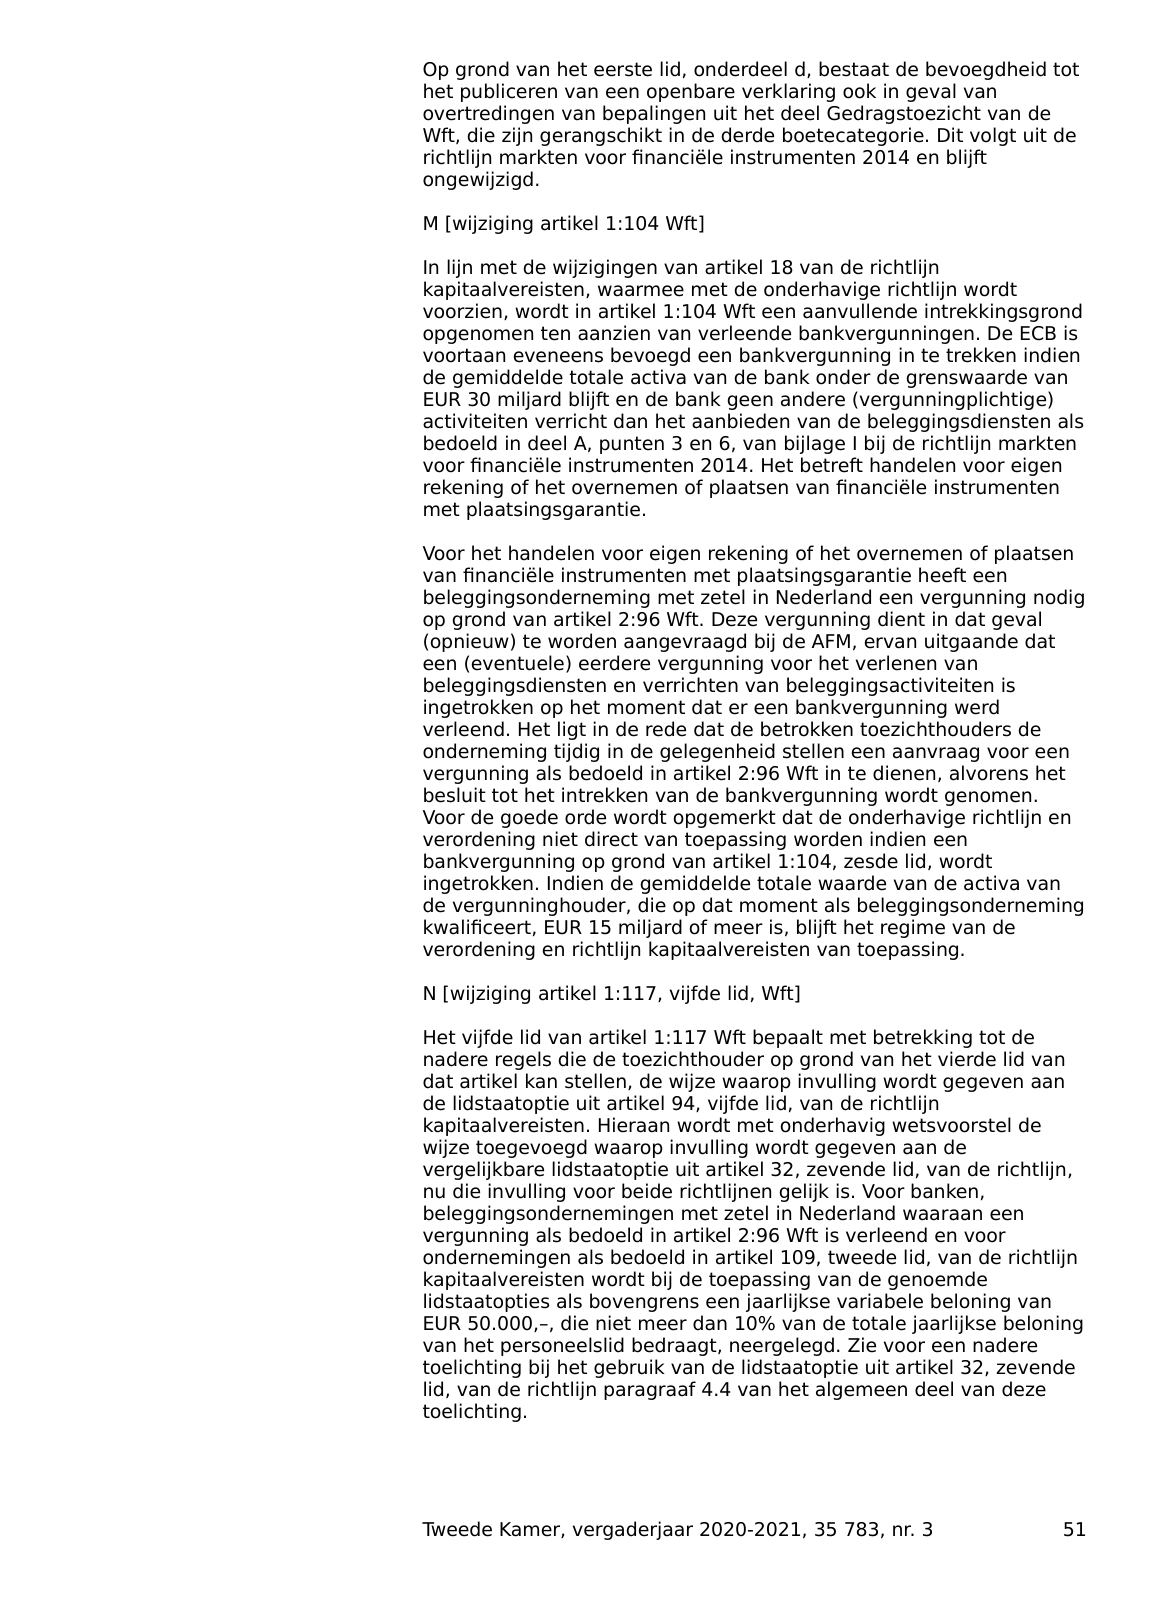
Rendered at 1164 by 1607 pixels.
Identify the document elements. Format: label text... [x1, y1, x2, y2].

subtitle N [wijziging artikel 1:117, vijfde lid, Wft] [422, 983, 1087, 1005]
text In lijn met de wijzigingen van artikel 18 van de richtlijn kapitaalvereisten, waarmee met de onderhavige richtlijn wordt voorzien, wordt in artikel 1:104 Wft een aanvullende intrekkingsgrond opgenomen ten aanzien van verleende bankvergunningen. De ECB is voortaan eveneens bevoegd een bankvergunning in te trekken indien de gemiddelde totale activa van de bank onder de grenswaarde van EUR 30 miljard blijft en de bank geen andere (vergunningplichtige) activiteiten verricht dan het aanbieden van de beleggingsdiensten als bedoeld in deel A, punten 3 en 6, van bijlage I bij de richtlijn markten voor financiële instrumenten 2014. Het betreft handelen voor eigen rekening of het overnemen of plaatsen van financiële instrumenten met plaatsingsgarantie. [422, 257, 1087, 521]
subtitle M [wijziging artikel 1:104 Wft] [422, 213, 1087, 235]
text Op grond van het eerste lid, onderdeel d, bestaat de bevoegdheid tot het publiceren van een openbare verklaring ook in geval van overtredingen van bepalingen uit het deel Gedragstoezicht van de Wft, die zijn gerangschikt in de derde boetecategorie. Dit volgt uit de richtlijn markten voor financiële instrumenten 2014 en blijft ongewijzigd. [422, 59, 1087, 191]
text Het vijfde lid van artikel 1:117 Wft bepaalt met betrekking tot de nadere regels die de toezichthouder op grond van het vierde lid van dat artikel kan stellen, de wijze waarop invulling wordt gegeven aan de lidstaatoptie uit artikel 94, vijfde lid, van de richtlijn kapitaalvereisten. Hieraan wordt met onderhavig wetsvoorstel de wijze toegevoegd waarop invulling wordt gegeven aan de vergelijkbare lidstaatoptie uit artikel 32, zevende lid, van de richtlijn, nu die invulling voor beide richtlijnen gelijk is. Voor banken, beleggingsondernemingen met zetel in Nederland waaraan een vergunning als bedoeld in artikel 2:96 Wft is verleend en voor ondernemingen als bedoeld in artikel 109, tweede lid, van de richtlijn kapitaalvereisten wordt bij de toepassing van de genoemde lidstaatopties als bovengrens een jaarlijkse variabele beloning van EUR 50.000,–, die niet meer dan 10% van de totale jaarlijkse beloning van het personeelslid bedraagt, neergelegd. Zie voor een nadere toelichting bij het gebruik van de lidstaatoptie uit artikel 32, zevende lid, van de richtlijn paragraaf 4.4 van het algemeen deel van deze toelichting. [422, 1027, 1087, 1423]
text Voor de goede orde wordt opgemerkt dat de onderhavige richtlijn en verordening niet direct van toepassing worden indien een bankvergunning op grond van artikel 1:104, zesde lid, wordt ingetrokken. Indien de gemiddelde totale waarde van de activa van de vergunninghouder, die op dat moment als beleggingsonderneming kwalificeert, EUR 15 miljard of meer is, blijft het regime van de verordening en richtlijn kapitaalvereisten van toepassing. [422, 807, 1087, 961]
text Voor het handelen voor eigen rekening of het overnemen of plaatsen van financiële instrumenten met plaatsingsgarantie heeft een beleggingsonderneming met zetel in Nederland een vergunning nodig op grond van artikel 2:96 Wft. Deze vergunning dient in dat geval (opnieuw) te worden aangevraagd bij de AFM, ervan uitgaande dat een (eventuele) eerdere vergunning voor het verlenen van beleggingsdiensten en verrichten van beleggingsactiviteiten is ingetrokken op het moment dat er een bankvergunning werd verleend. Het ligt in de rede dat de betrokken toezichthouders de onderneming tijdig in de gelegenheid stellen een aanvraag voor een vergunning als bedoeld in artikel 2:96 Wft in te dienen, alvorens het besluit tot het intrekken van de bankvergunning wordt genomen. [422, 543, 1087, 807]
